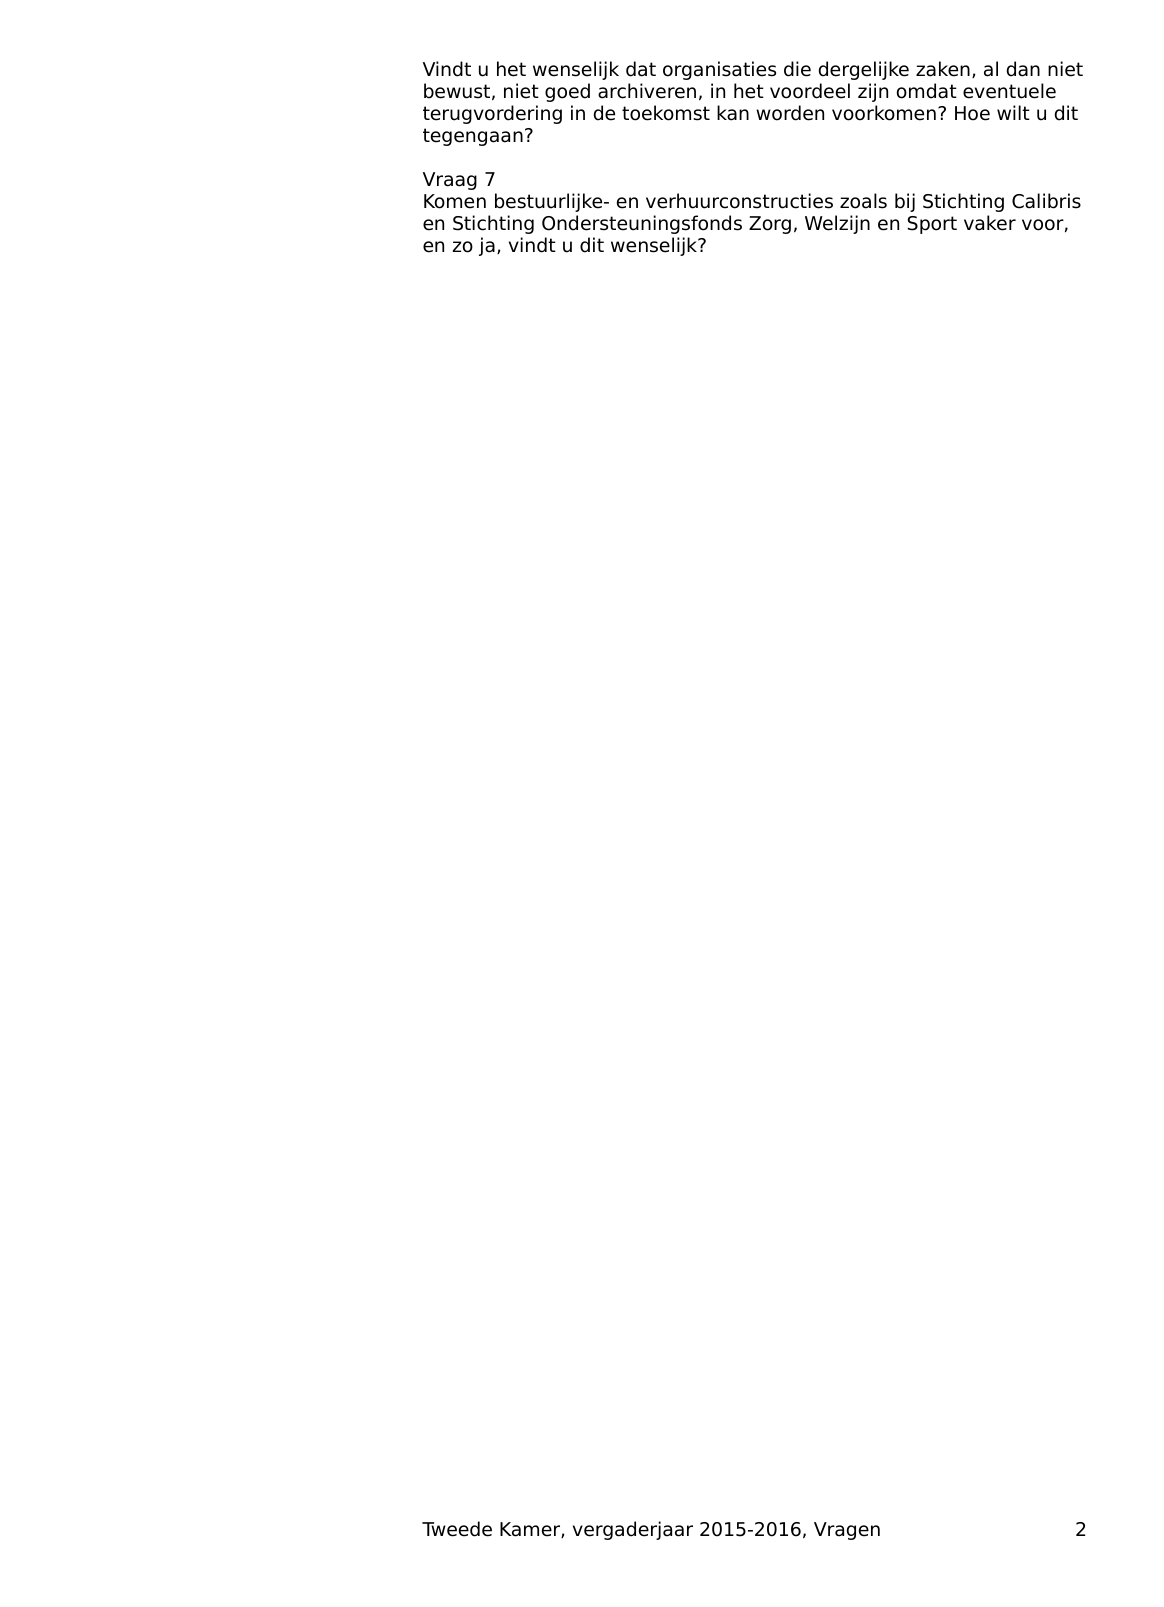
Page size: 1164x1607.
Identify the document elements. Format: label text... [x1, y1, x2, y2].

text Komen bestuurlijke- en verhuurconstructies zoals bij Stichting Calibris en Stichting Ondersteuningsfonds Zorg, Welzijn en Sport vaker voor, en zo ja, vindt u dit wenselijk? [422, 191, 1087, 257]
text Vraag 7 [422, 169, 1087, 191]
text Vindt u het wenselijk dat organisaties die dergelijke zaken, al dan niet bewust, niet goed archiveren, in het voordeel zijn omdat eventuele terugvordering in de toekomst kan worden voorkomen? Hoe wilt u dit tegengaan? [422, 59, 1087, 147]
